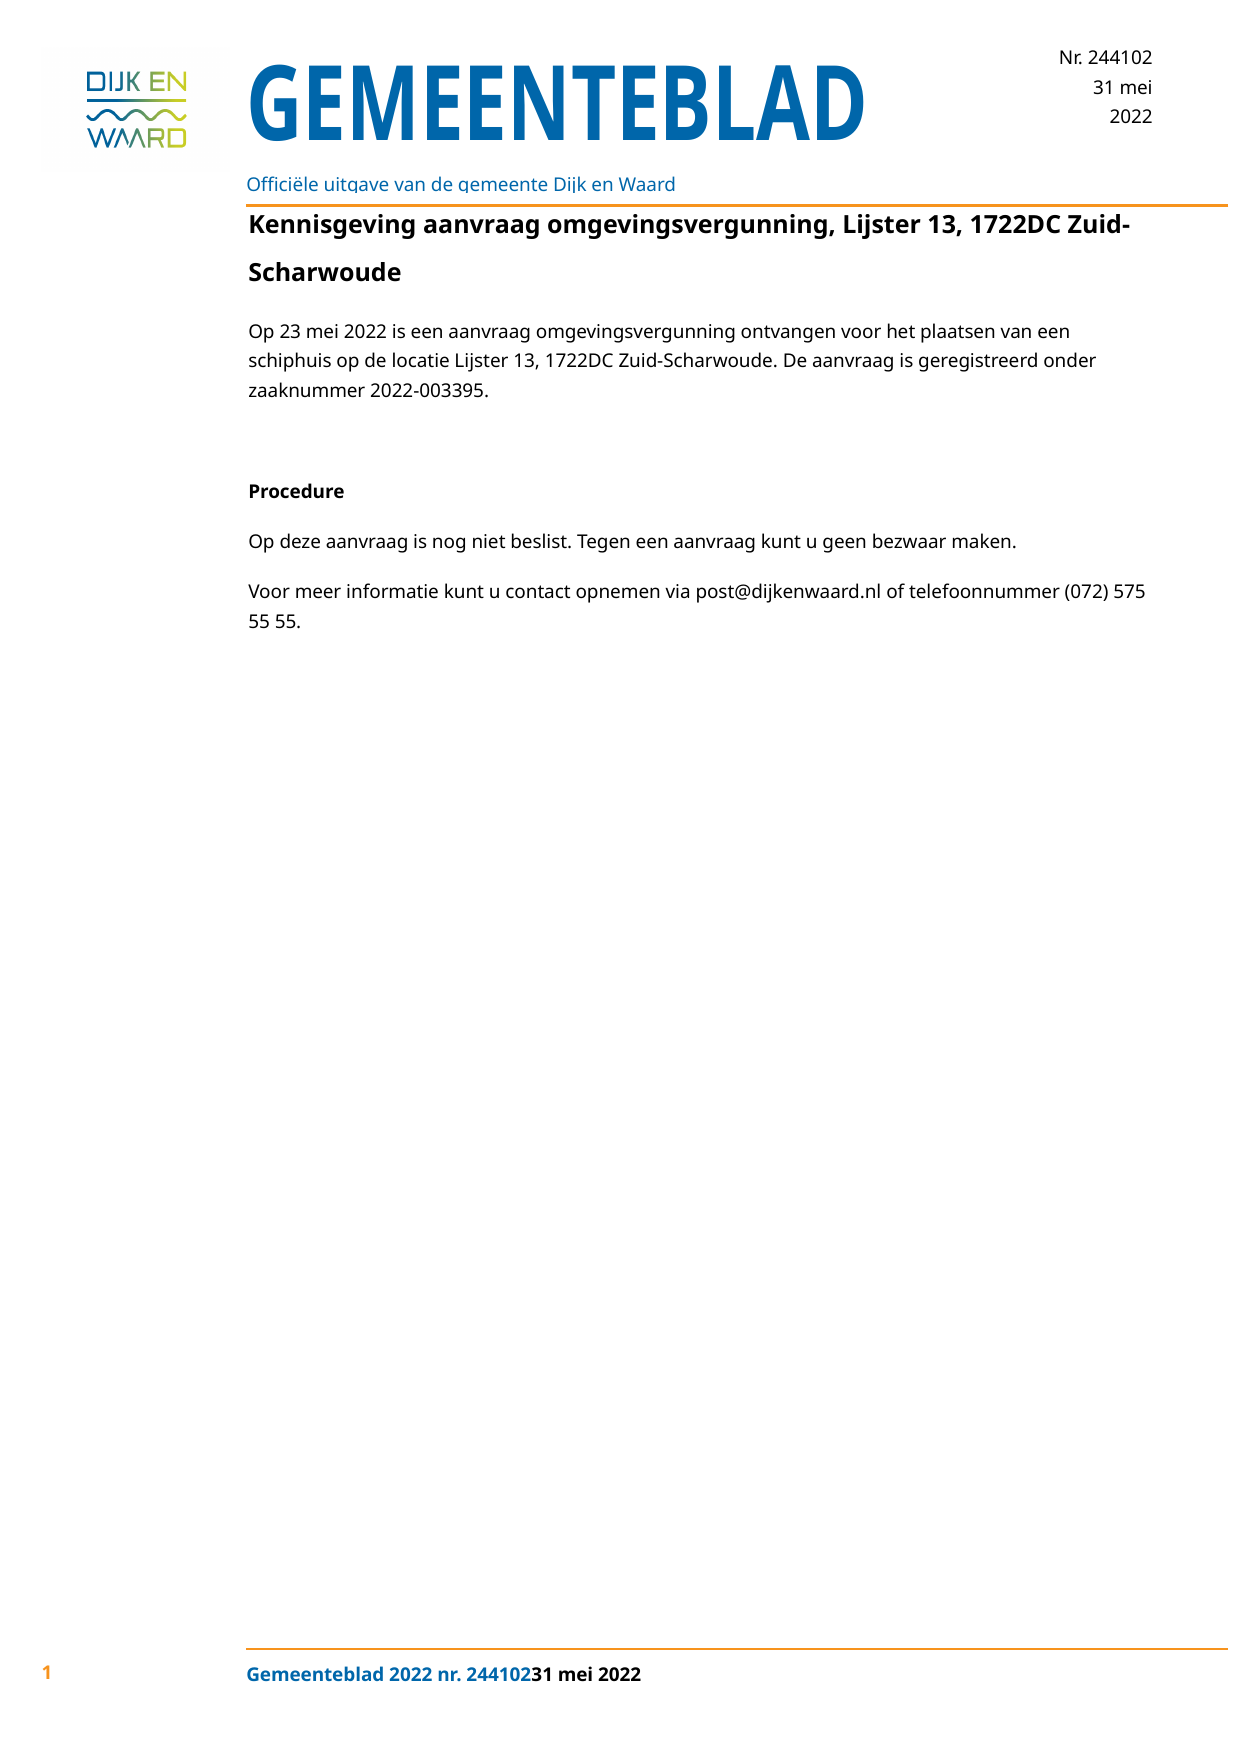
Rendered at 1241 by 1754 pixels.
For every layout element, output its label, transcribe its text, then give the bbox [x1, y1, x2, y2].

picture [41, 47, 231, 172]
text Kennisgeving aanvraag omgevingsvergunning, Lijster 13, 1722DC Zuid-Scharwoude [248, 207, 1152, 288]
text Procedure [248, 478, 1152, 504]
text Op 23 mei 2022 is een aanvraag omgevingsvergunning ontvangen voor het plaatsen van een schiphuis op de locatie Lijster 13, 1722DC Zuid-Scharwoude. De aanvraag is geregistreerd onder zaaknummer 2022-003395. [248, 318, 1152, 403]
text Op deze aanvraag is nog niet beslist. Tegen een aanvraag kunt u geen bezwaar maken. [248, 528, 1152, 554]
text Voor meer informatie kunt u contact opnemen via post@dijkenwaard.nl of telefoonnummer (072) 575 55 55. [248, 579, 1152, 634]
